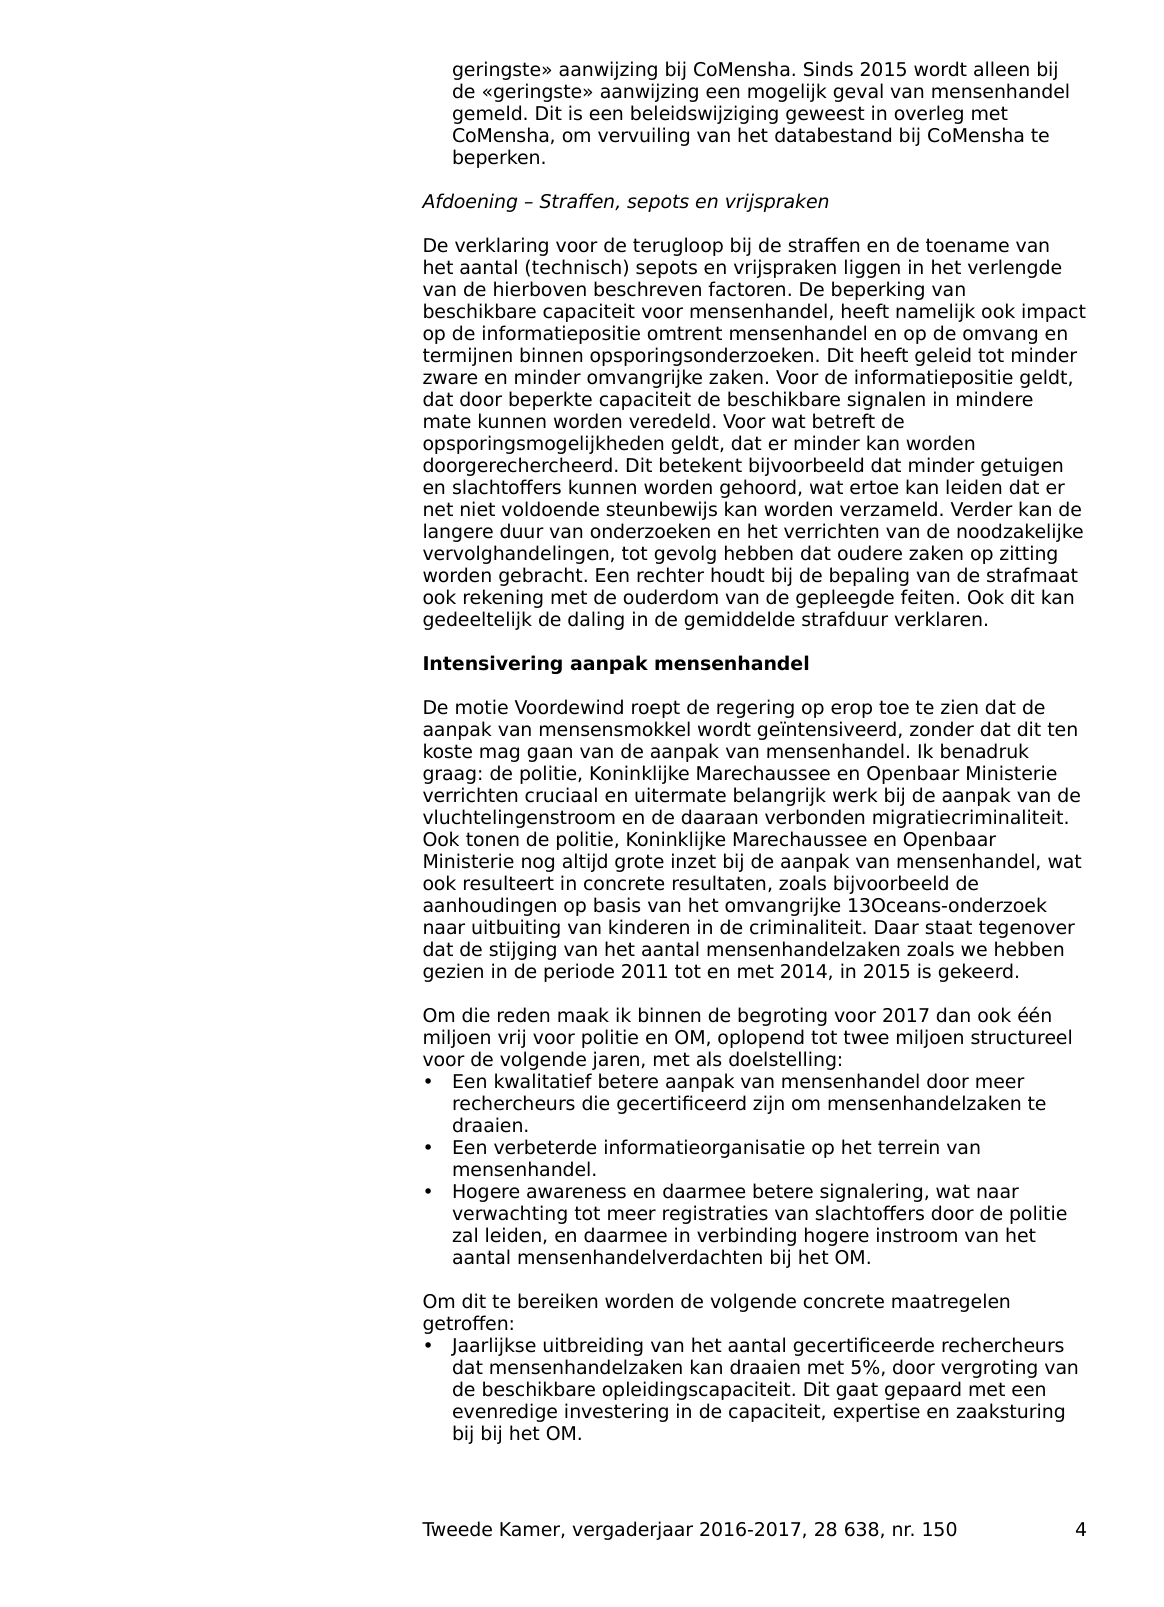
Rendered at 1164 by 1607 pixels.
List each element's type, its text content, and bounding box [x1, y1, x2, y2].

text Om die reden maak ik binnen de begroting voor 2017 dan ook één miljoen vrij voor politie en OM, oplopend tot twee miljoen structureel voor de volgende jaren, met als doelstelling: [422, 1005, 1087, 1071]
text De verklaring voor de terugloop bij de straffen en de toename van het aantal (technisch) sepots en vrijspraken liggen in het verlengde van de hierboven beschreven factoren. De beperking van beschikbare capaciteit voor mensenhandel, heeft namelijk ook impact op de informatiepositie omtrent mensenhandel en op de omvang en termijnen binnen opsporingsonderzoeken. Dit heeft geleid tot minder zware en minder omvangrijke zaken. Voor de informatiepositie geldt, dat door beperkte capaciteit de beschikbare signalen in mindere mate kunnen worden veredeld. Voor wat betreft de opsporingsmogelijkheden geldt, dat er minder kan worden doorgerechercheerd. Dit betekent bijvoorbeeld dat minder getuigen en slachtoffers kunnen worden gehoord, wat ertoe kan leiden dat er net niet voldoende steunbewijs kan worden verzameld. Verder kan de langere duur van onderzoeken en het verrichten van de noodzakelijke vervolghandelingen, tot gevolg hebben dat oudere zaken op zitting worden gebracht. Een rechter houdt bij de bepaling van de strafmaat ook rekening met de ouderdom van de gepleegde feiten. Ook dit kan gedeeltelijk de daling in de gemiddelde strafduur verklaren. [422, 235, 1087, 631]
subtitle Afdoening – Straffen, sepots en vrijspraken [422, 191, 1087, 213]
text geringste» aanwijzing bij CoMensha. Sinds 2015 wordt alleen bij de «geringste» aanwijzing een mogelijk geval van mensenhandel gemeld. Dit is een beleidswijziging geweest in overleg met CoMensha, om vervuiling van het databestand bij CoMensha te beperken. [422, 59, 1087, 169]
text • Een kwalitatief betere aanpak van mensenhandel door meer rechercheurs die gecertificeerd zijn om mensenhandelzaken te draaien. [422, 1071, 1087, 1137]
text Om dit te bereiken worden de volgende concrete maatregelen getroffen: [422, 1291, 1087, 1335]
text De motie Voordewind roept de regering op erop toe te zien dat de aanpak van mensensmokkel wordt geïntensiveerd, zonder dat dit ten koste mag gaan van de aanpak van mensenhandel. Ik benadruk graag: de politie, Koninklijke Marechaussee en Openbaar Ministerie verrichten cruciaal en uitermate belangrijk werk bij de aanpak van de vluchtelingenstroom en de daaraan verbonden migratiecriminaliteit. Ook tonen de politie, Koninklijke Marechaussee en Openbaar Ministerie nog altijd grote inzet bij de aanpak van mensenhandel, wat ook resulteert in concrete resultaten, zoals bijvoorbeeld de aanhoudingen op basis van het omvangrijke 13Oceans-onderzoek naar uitbuiting van kinderen in de criminaliteit. Daar staat tegenover dat de stijging van het aantal mensenhandelzaken zoals we hebben gezien in de periode 2011 tot en met 2014, in 2015 is gekeerd. [422, 697, 1087, 983]
text • Jaarlijkse uitbreiding van het aantal gecertificeerde rechercheurs dat mensenhandelzaken kan draaien met 5%, door vergroting van de beschikbare opleidingscapaciteit. Dit gaat gepaard met een evenredige investering in de capaciteit, expertise en zaaksturing bij bij het OM. [422, 1335, 1087, 1445]
text • Een verbeterde informatieorganisatie op het terrein van mensenhandel. [422, 1137, 1087, 1181]
subtitle Intensivering aanpak mensenhandel [422, 653, 1087, 675]
text • Hogere awareness en daarmee betere signalering, wat naar verwachting tot meer registraties van slachtoffers door de politie zal leiden, en daarmee in verbinding hogere instroom van het aantal mensenhandelverdachten bij het OM. [422, 1181, 1087, 1269]
